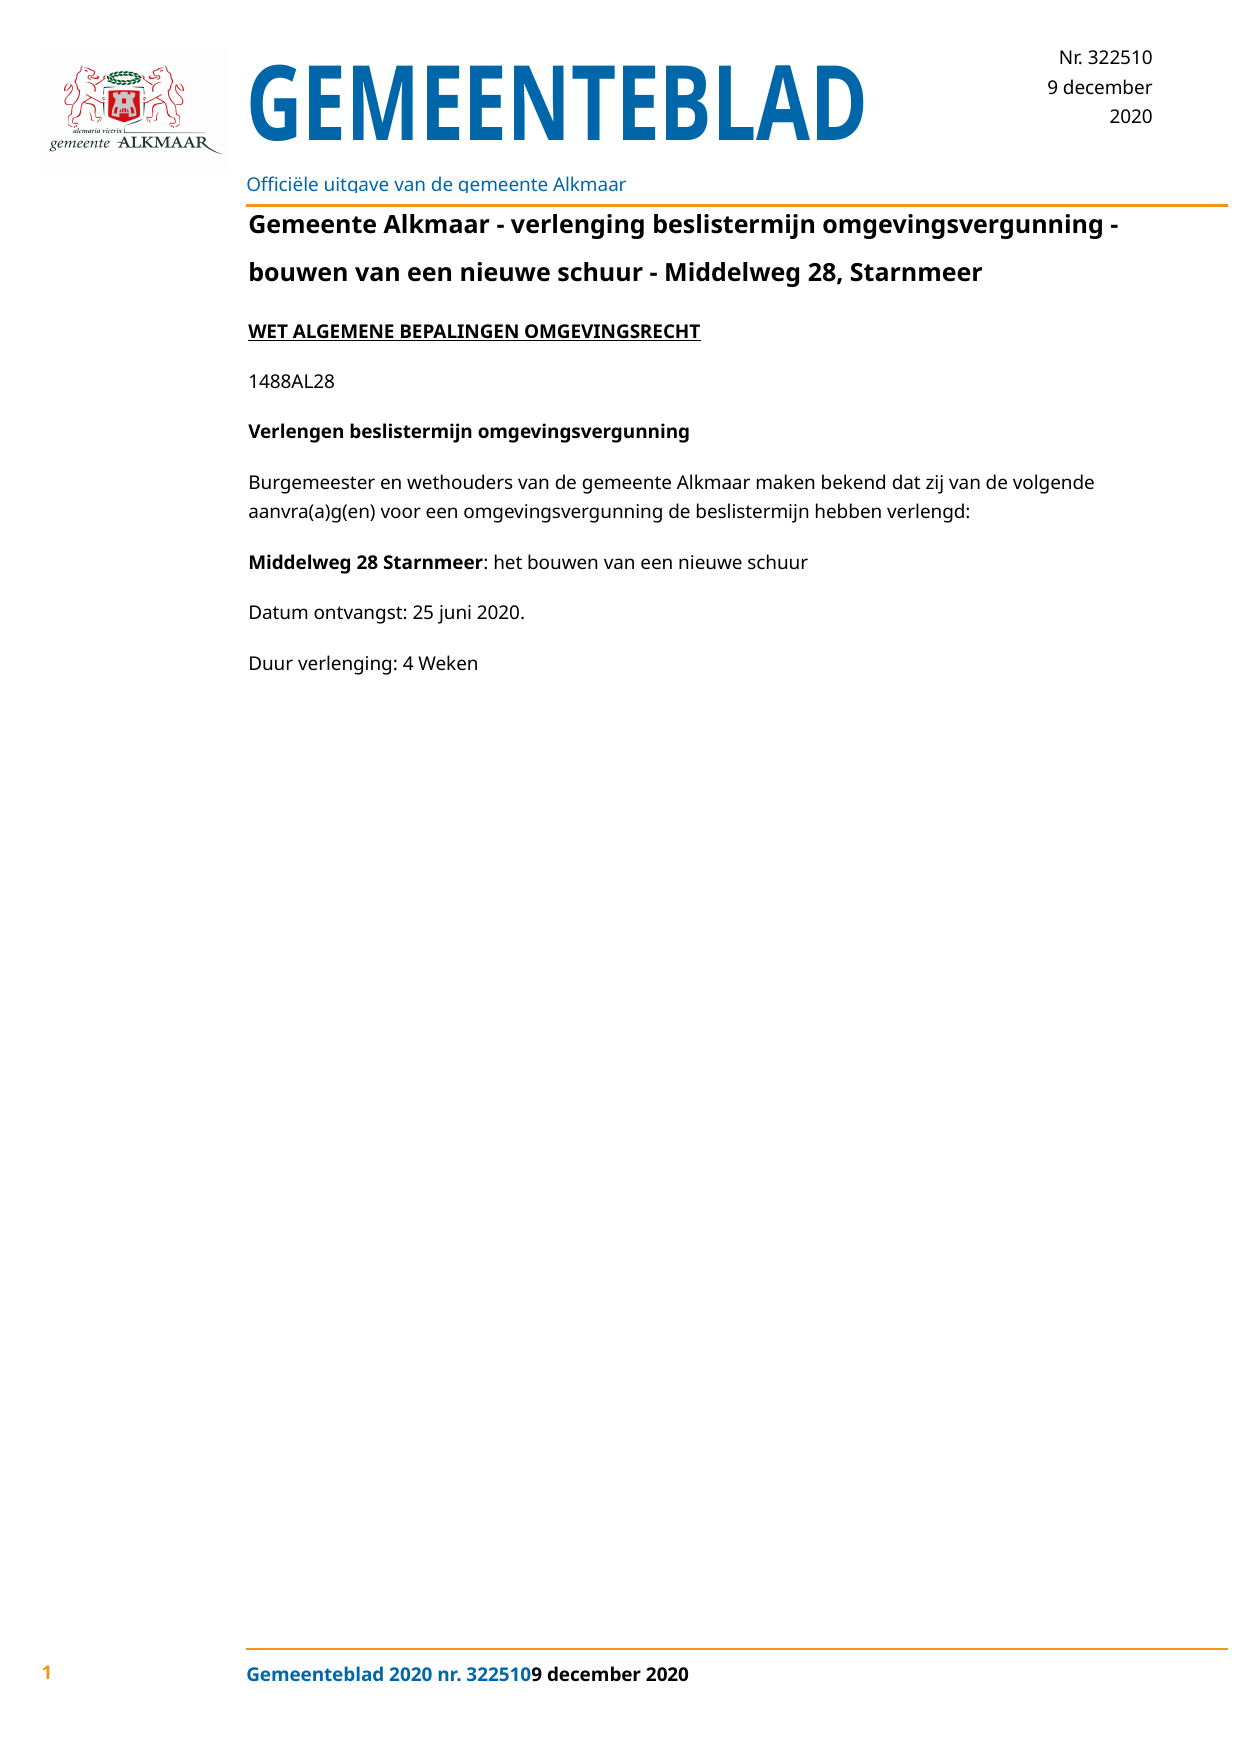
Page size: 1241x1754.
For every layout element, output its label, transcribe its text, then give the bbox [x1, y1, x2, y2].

text Middelweg 28 Starnmeer: het bouwen van een nieuwe schuur [248, 549, 1152, 575]
picture [41, 47, 231, 172]
text WET ALGEMENE BEPALINGEN OMGEVINGSRECHT [248, 318, 1152, 344]
text Duur verlenging: 4 Weken [248, 650, 1152, 676]
text Gemeente Alkmaar - verlenging beslistermijn omgevingsvergunning - bouwen van een nieuwe schuur - Middelweg 28, Starnmeer [248, 207, 1152, 288]
text Datum ontvangst: 25 juni 2020. [248, 599, 1152, 625]
text 1488AL28 [248, 368, 1152, 394]
text Burgemeester en wethouders van de gemeente Alkmaar maken bekend dat zij van de volgende aanvra(a)g(en) voor een omgevingsvergunning de beslistermijn hebben verlengd: [248, 469, 1152, 524]
text Verlengen beslistermijn omgevingsvergunning [248, 419, 1152, 444]
